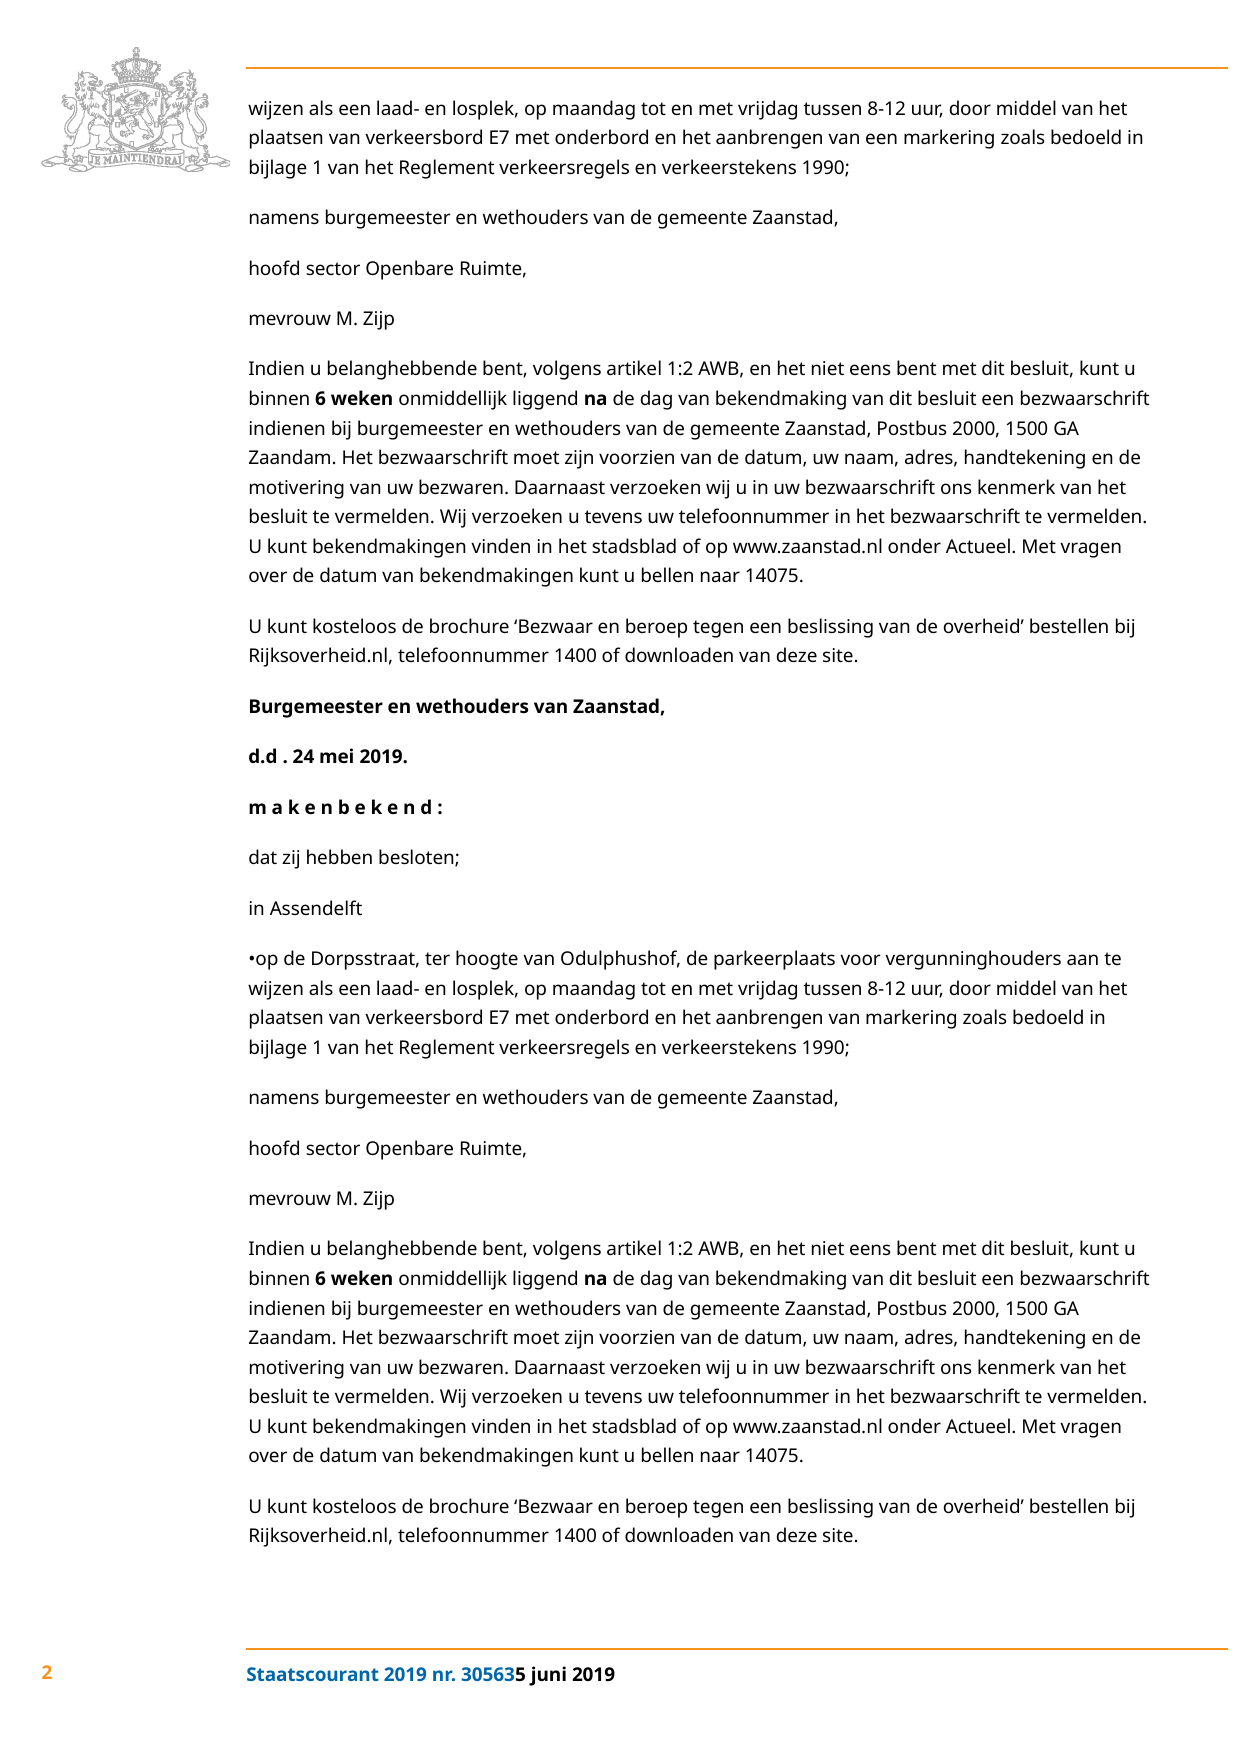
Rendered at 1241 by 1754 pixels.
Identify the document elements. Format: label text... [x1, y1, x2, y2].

text mevrouw M. Zijp [248, 305, 1152, 331]
text mevrouw M. Zijp [248, 1185, 1152, 1211]
text U kunt kosteloos de brochure ‘Bezwaar en beroep tegen een beslissing van de overheid’ bestellen bij Rijksoverheid.nl, telefoonnummer 1400 of downloaden van deze site. [248, 613, 1152, 668]
text hoofd sector Openbare Ruimte, [248, 1135, 1152, 1161]
text wijzen als een laad- en losplek, op maandag tot en met vrijdag tussen 8-12 uur, door middel van het plaatsen van verkeersbord E7 met onderbord en het aanbrengen van een markering zoals bedoeld in bijlage 1 van het Reglement verkeersregels en verkeerstekens 1990; [248, 95, 1152, 180]
text dat zij hebben besloten; [248, 844, 1152, 870]
text Indien u belanghebbende bent, volgens artikel 1:2 AWB, en het niet eens bent met dit besluit, kunt u binnen 6 weken onmiddellijk liggend na de dag van bekendmaking van dit besluit een bezwaarschrift indienen bij burgemeester en wethouders van de gemeente Zaanstad, Postbus 2000, 1500 GA Zaandam. Het bezwaarschrift moet zijn voorzien van de datum, uw naam, adres, handtekening en de motivering van uw bezwaren. Daarnaast verzoeken wij u in uw bezwaarschrift ons kenmerk van het besluit te vermelden. Wij verzoeken u tevens uw telefoonnummer in het bezwaarschrift te vermelden. U kunt bekendmakingen vinden in het stadsblad of op www.zaanstad.nl onder Actueel. Met vragen over de datum van bekendmakingen kunt u bellen naar 14075. [248, 1236, 1152, 1468]
text namens burgemeester en wethouders van de gemeente Zaanstad, [248, 204, 1152, 230]
text Indien u belanghebbende bent, volgens artikel 1:2 AWB, en het niet eens bent met dit besluit, kunt u binnen 6 weken onmiddellijk liggend na de dag van bekendmaking van dit besluit een bezwaarschrift indienen bij burgemeester en wethouders van de gemeente Zaanstad, Postbus 2000, 1500 GA Zaandam. Het bezwaarschrift moet zijn voorzien van de datum, uw naam, adres, handtekening en de motivering van uw bezwaren. Daarnaast verzoeken wij u in uw bezwaarschrift ons kenmerk van het besluit te vermelden. Wij verzoeken u tevens uw telefoonnummer in het bezwaarschrift te vermelden. U kunt bekendmakingen vinden in het stadsblad of op www.zaanstad.nl onder Actueel. Met vragen over de datum van bekendmakingen kunt u bellen naar 14075. [248, 356, 1152, 588]
text d.d . 24 mei 2019. [248, 743, 1152, 769]
text hoofd sector Openbare Ruimte, [248, 255, 1152, 281]
text in Assendelft [248, 895, 1152, 921]
picture [41, 47, 231, 172]
text U kunt kosteloos de brochure ‘Bezwaar en beroep tegen een beslissing van de overheid’ bestellen bij Rijksoverheid.nl, telefoonnummer 1400 of downloaden van deze site. [248, 1493, 1152, 1548]
text namens burgemeester en wethouders van de gemeente Zaanstad, [248, 1084, 1152, 1110]
text m a k e n b e k e n d : [248, 794, 1152, 820]
text •op de Dorpsstraat, ter hoogte van Odulphushof, de parkeerplaats voor vergunninghouders aan te wijzen als een laad- en losplek, op maandag tot en met vrijdag tussen 8-12 uur, door middel van het plaatsen van verkeersbord E7 met onderbord en het aanbrengen van markering zoals bedoeld in bijlage 1 van het Reglement verkeersregels en verkeerstekens 1990; [248, 945, 1152, 1060]
text Burgemeester en wethouders van Zaanstad, [248, 693, 1152, 719]
